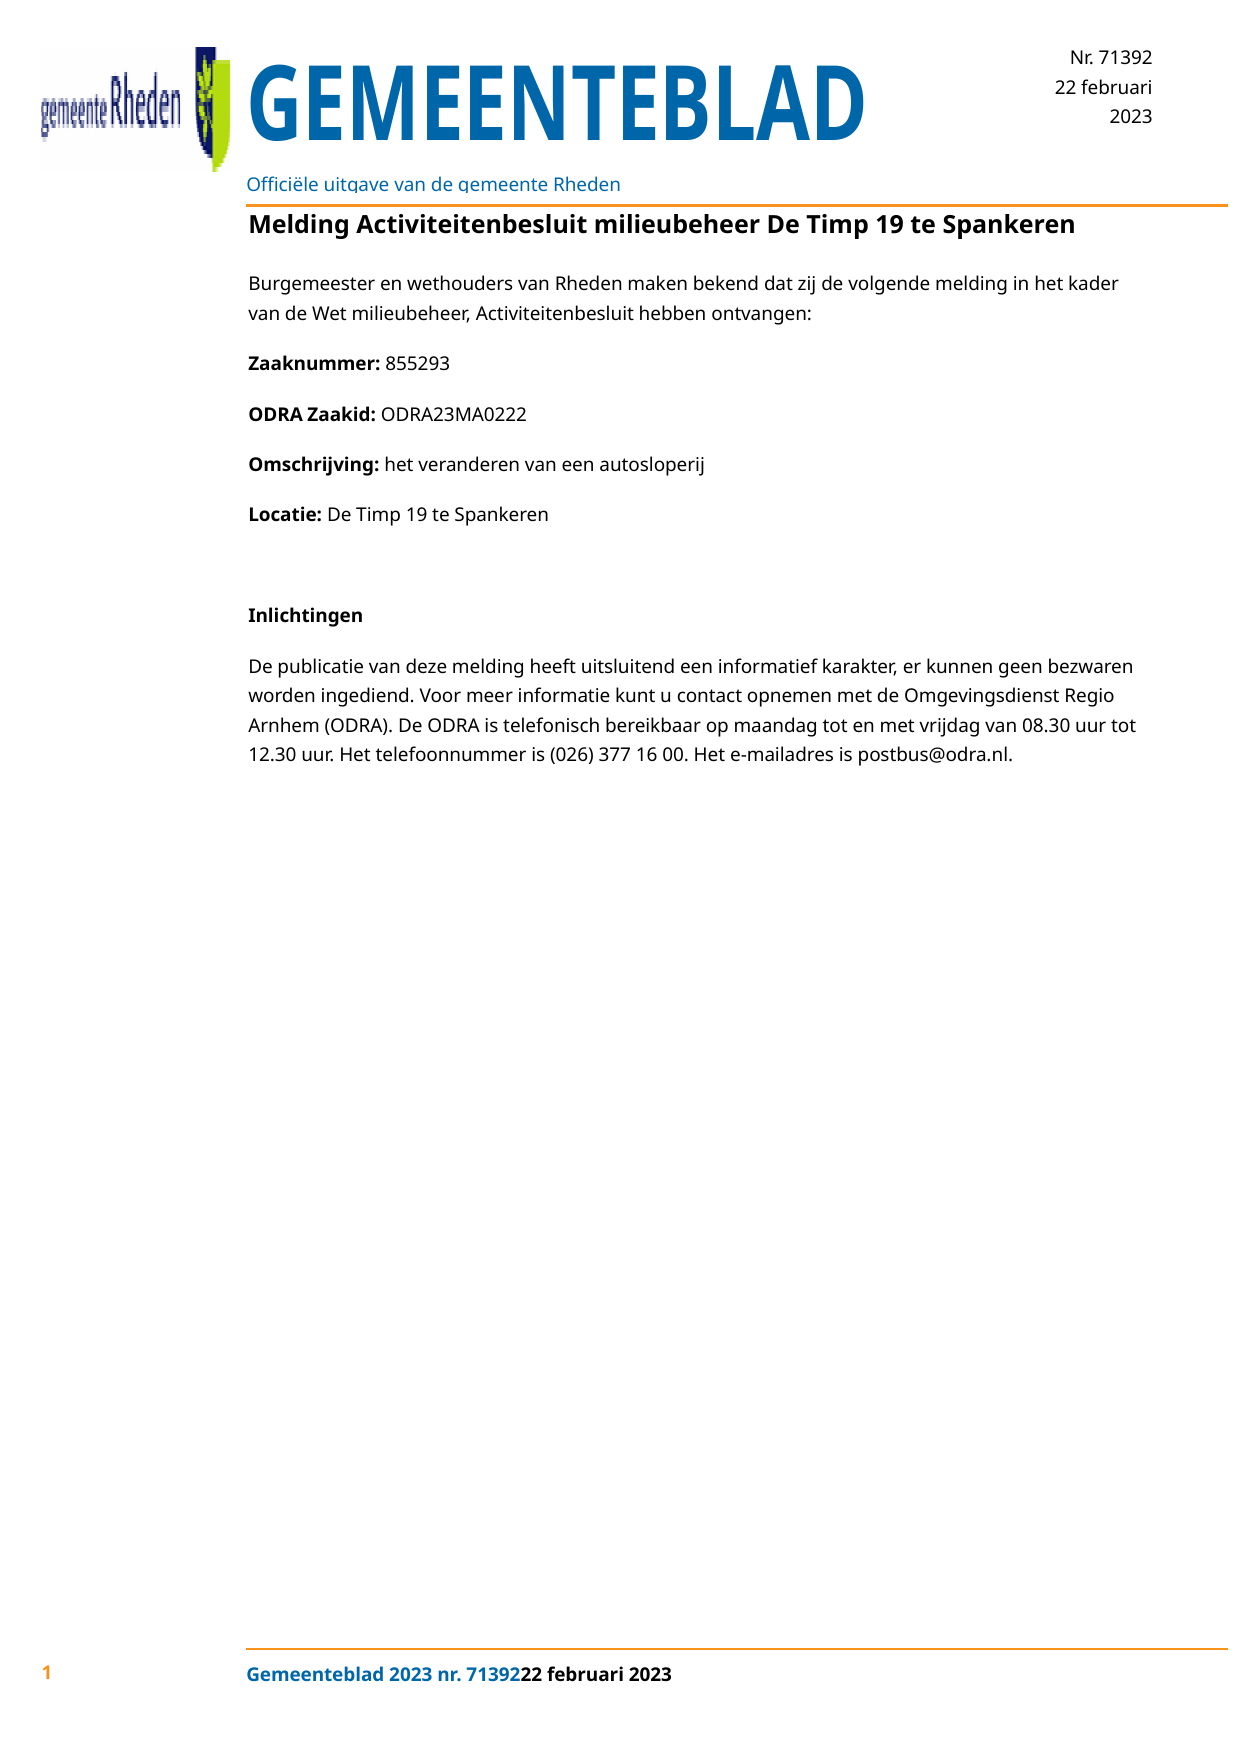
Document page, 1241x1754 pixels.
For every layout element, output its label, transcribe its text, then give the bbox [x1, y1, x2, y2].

text Locatie: De Timp 19 te Spankeren [248, 502, 1152, 527]
text Inlichtingen [248, 602, 1152, 628]
text De publicatie van deze melding heeft uitsluitend een informatief karakter, er kunnen geen bezwaren worden ingediend. Voor meer informatie kunt u contact opnemen met de Omgevingsdienst Regio Arnhem (ODRA). De ODRA is telefonisch bereikbaar op maandag tot en met vrijdag van 08.30 uur tot 12.30 uur. Het telefoonnummer is (026) 377 16 00. Het e-mailadres is postbus@odra.nl. [248, 653, 1152, 767]
picture [41, 47, 231, 172]
text Zaaknummer: 855293 [248, 350, 1152, 376]
text ODRA Zaakid: ODRA23MA0222 [248, 401, 1152, 426]
text Omschrijving: het veranderen van een autosloperij [248, 451, 1152, 477]
text Burgemeester en wethouders van Rheden maken bekend dat zij de volgende melding in het kader van de Wet milieubeheer, Activiteitenbesluit hebben ontvangen: [248, 270, 1152, 326]
text Melding Activiteitenbesluit milieubeheer De Timp 19 te Spankeren [248, 207, 1152, 241]
